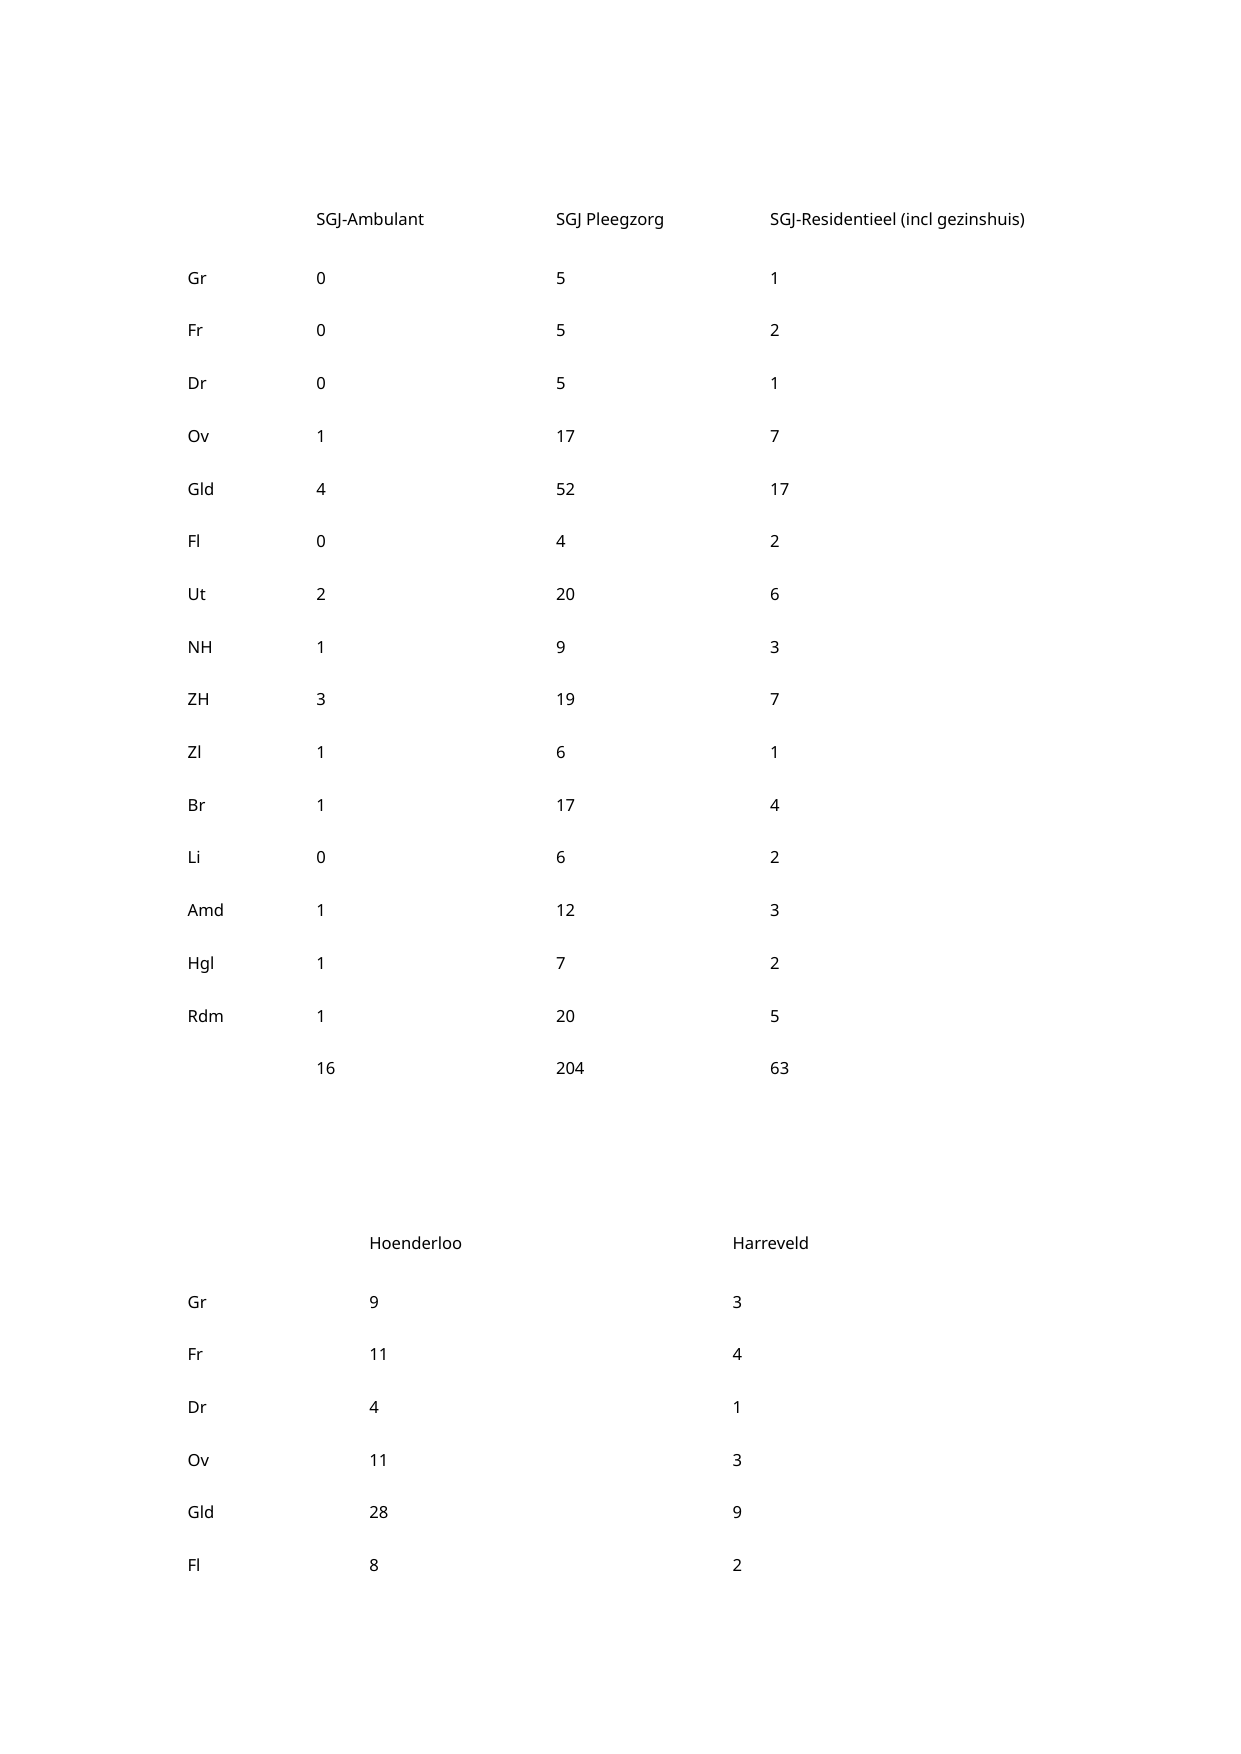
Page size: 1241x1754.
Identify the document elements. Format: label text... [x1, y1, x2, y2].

table_cell ZH [188, 688, 316, 741]
table_cell Ov [188, 425, 316, 477]
table_header SGJ Pleegzorg [556, 208, 770, 266]
table_cell 3 [733, 1448, 1053, 1501]
table_cell 17 [556, 794, 770, 846]
table_cell 3 [770, 635, 1053, 688]
table_cell 2 [770, 530, 1053, 583]
table_cell Fl [188, 530, 316, 583]
table_cell 3 [733, 1290, 1053, 1343]
table_cell 1 [316, 1004, 556, 1057]
table_cell 5 [556, 266, 770, 319]
table_header [188, 208, 316, 266]
table_cell 28 [369, 1501, 732, 1554]
table_cell 1 [316, 635, 556, 688]
table_cell 0 [316, 372, 556, 424]
table_cell 9 [733, 1501, 1053, 1554]
table_cell 17 [770, 477, 1053, 530]
table_cell 1 [316, 425, 556, 477]
table_cell 3 [316, 688, 556, 741]
table_cell Gr [188, 266, 316, 319]
table_cell Zl [188, 741, 316, 793]
table_cell Amd [188, 899, 316, 952]
table_cell 7 [770, 425, 1053, 477]
table_cell 1 [316, 899, 556, 952]
table_cell 7 [556, 952, 770, 1004]
table_cell 20 [556, 1004, 770, 1057]
table_cell 0 [316, 530, 556, 583]
table_cell Fl [188, 1554, 369, 1576]
table_cell 1 [770, 266, 1053, 319]
table_cell Rdm [188, 1004, 316, 1057]
table_cell 1 [770, 372, 1053, 424]
table_cell Ut [188, 583, 316, 635]
table_cell 19 [556, 688, 770, 741]
table_cell Br [188, 794, 316, 846]
table_cell 1 [770, 741, 1053, 793]
table_cell NH [188, 635, 316, 688]
table_cell Li [188, 846, 316, 899]
table_header SGJ-Residentieel (incl gezinshuis) [770, 208, 1053, 266]
table_header Harreveld [733, 1232, 1053, 1290]
table_cell 2 [316, 583, 556, 635]
table_cell Gr [188, 1290, 369, 1343]
table_header [188, 1232, 369, 1290]
table_cell Gld [188, 1501, 369, 1554]
table_cell 17 [556, 425, 770, 477]
table_cell [188, 1057, 316, 1115]
table_cell 6 [556, 741, 770, 793]
table_cell 2 [733, 1554, 1053, 1576]
table_cell 2 [770, 952, 1053, 1004]
table_cell Ov [188, 1448, 369, 1501]
table_cell 0 [316, 266, 556, 319]
table_cell 1 [316, 952, 556, 1004]
table_cell 3 [770, 899, 1053, 952]
table_cell 11 [369, 1448, 732, 1501]
table_cell 16 [316, 1057, 556, 1115]
table_cell 20 [556, 583, 770, 635]
table_cell 4 [556, 530, 770, 583]
table_cell 1 [316, 741, 556, 793]
table_cell 12 [556, 899, 770, 952]
table_cell 5 [556, 319, 770, 372]
table_cell 1 [733, 1396, 1053, 1448]
table_header Hoenderloo [369, 1232, 732, 1290]
table_cell Dr [188, 1396, 369, 1448]
table_cell Dr [188, 372, 316, 424]
table_header SGJ-Ambulant [316, 208, 556, 266]
table_cell 2 [770, 846, 1053, 899]
table_cell 6 [770, 583, 1053, 635]
table_cell 5 [770, 1004, 1053, 1057]
table_cell 9 [369, 1290, 732, 1343]
table_cell 8 [369, 1554, 732, 1576]
table_cell Gld [188, 477, 316, 530]
table_cell 63 [770, 1057, 1053, 1115]
table_cell Fr [188, 1343, 369, 1396]
table_cell 5 [556, 372, 770, 424]
table_cell 9 [556, 635, 770, 688]
table_cell 52 [556, 477, 770, 530]
table_cell 7 [770, 688, 1053, 741]
table_cell 1 [316, 794, 556, 846]
table_cell 2 [770, 319, 1053, 372]
table_cell Fr [188, 319, 316, 372]
table_cell 4 [369, 1396, 732, 1448]
table_cell 11 [369, 1343, 732, 1396]
table_cell 6 [556, 846, 770, 899]
table_cell 0 [316, 319, 556, 372]
table_cell Hgl [188, 952, 316, 1004]
table_cell 0 [316, 846, 556, 899]
table_cell 4 [770, 794, 1053, 846]
table_cell 204 [556, 1057, 770, 1115]
table_cell 4 [733, 1343, 1053, 1396]
table_cell 4 [316, 477, 556, 530]
